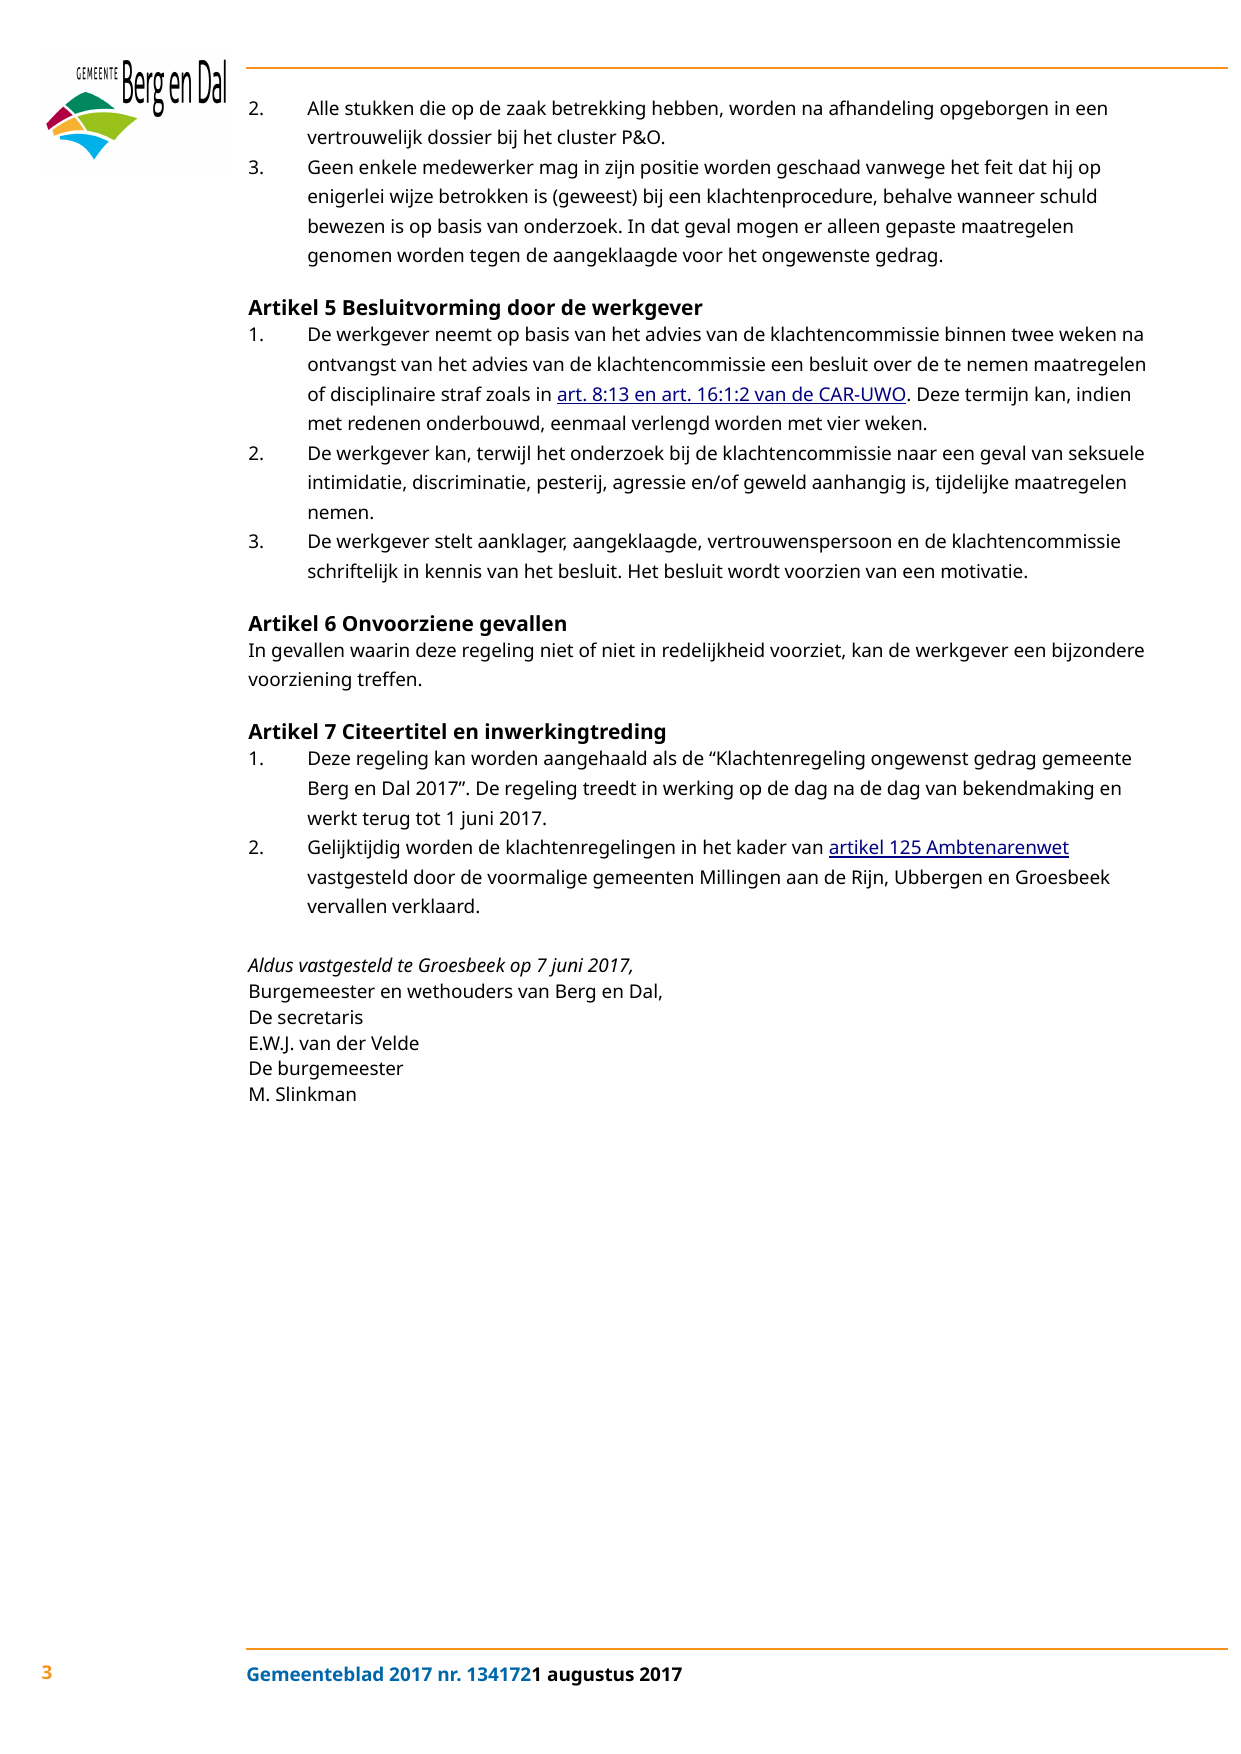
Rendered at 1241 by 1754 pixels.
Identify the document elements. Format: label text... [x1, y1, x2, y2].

text M. Slinkman [248, 1081, 1152, 1107]
text Artikel 5 Besluitvorming door de werkgever [248, 293, 1152, 322]
list Deze regeling kan worden aangehaald als de “Klachtenregeling ongewenst gedrag gemeente Berg en Dal 2017”. De regeling treedt in werking op de dag na de dag van bekendmaking en werkt terug tot 1 juni 2017. [248, 746, 1152, 830]
list Alle stukken die op de zaak betrekking hebben, worden na afhandeling opgeborgen in een vertrouwelijk dossier bij het cluster P&O. [248, 95, 1152, 150]
text E.W.J. van der Velde [248, 1030, 1152, 1056]
text Aldus vastgesteld te Groesbeek op 7 juni 2017, [248, 953, 1152, 978]
text De secretaris [248, 1004, 1152, 1030]
list De werkgever kan, terwijl het onderzoek bij de klachtencommissie naar een geval van seksuele intimidatie, discriminatie, pesterij, agressie en/of geweld aanhangig is, tijdelijke maatregelen nemen. [248, 440, 1152, 525]
text In gevallen waarin deze regeling niet of niet in redelijkheid voorziet, kan de werkgever een bijzondere voorziening treffen. [248, 637, 1152, 692]
text De burgemeester [248, 1056, 1152, 1081]
picture [41, 47, 231, 172]
text Artikel 7 Citeertitel en inwerkingtreding [248, 717, 1152, 746]
list De werkgever neemt op basis van het advies van de klachtencommissie binnen twee weken na ontvangst van het advies van de klachtencommissie een besluit over de te nemen maatregelen of disciplinaire straf zoals in art. 8:13 en art. 16:1:2 van de CAR-UWO. Deze termijn kan, indien met redenen onderbouwd, eenmaal verlengd worden met vier weken. [248, 322, 1152, 436]
text Burgemeester en wethouders van Berg en Dal, [248, 978, 1152, 1004]
list De werkgever stelt aanklager, aangeklaagde, vertrouwenspersoon en de klachtencommissie schriftelijk in kennis van het besluit. Het besluit wordt voorzien van een motivatie. [248, 529, 1152, 584]
text Artikel 6 Onvoorziene gevallen [248, 609, 1152, 637]
list Geen enkele medewerker mag in zijn positie worden geschaad vanwege het feit dat hij op enigerlei wijze betrokken is (geweest) bij een klachtenprocedure, behalve wanneer schuld bewezen is op basis van onderzoek. In dat geval mogen er alleen gepaste maatregelen genomen worden tegen de aangeklaagde voor het ongewenste gedrag. [248, 154, 1152, 268]
list Gelijktijdig worden de klachtenregelingen in het kader van artikel 125 Ambtenarenwet vastgesteld door de voormalige gemeenten Millingen aan de Rijn, Ubbergen en Groesbeek vervallen verklaard. [248, 834, 1152, 919]
